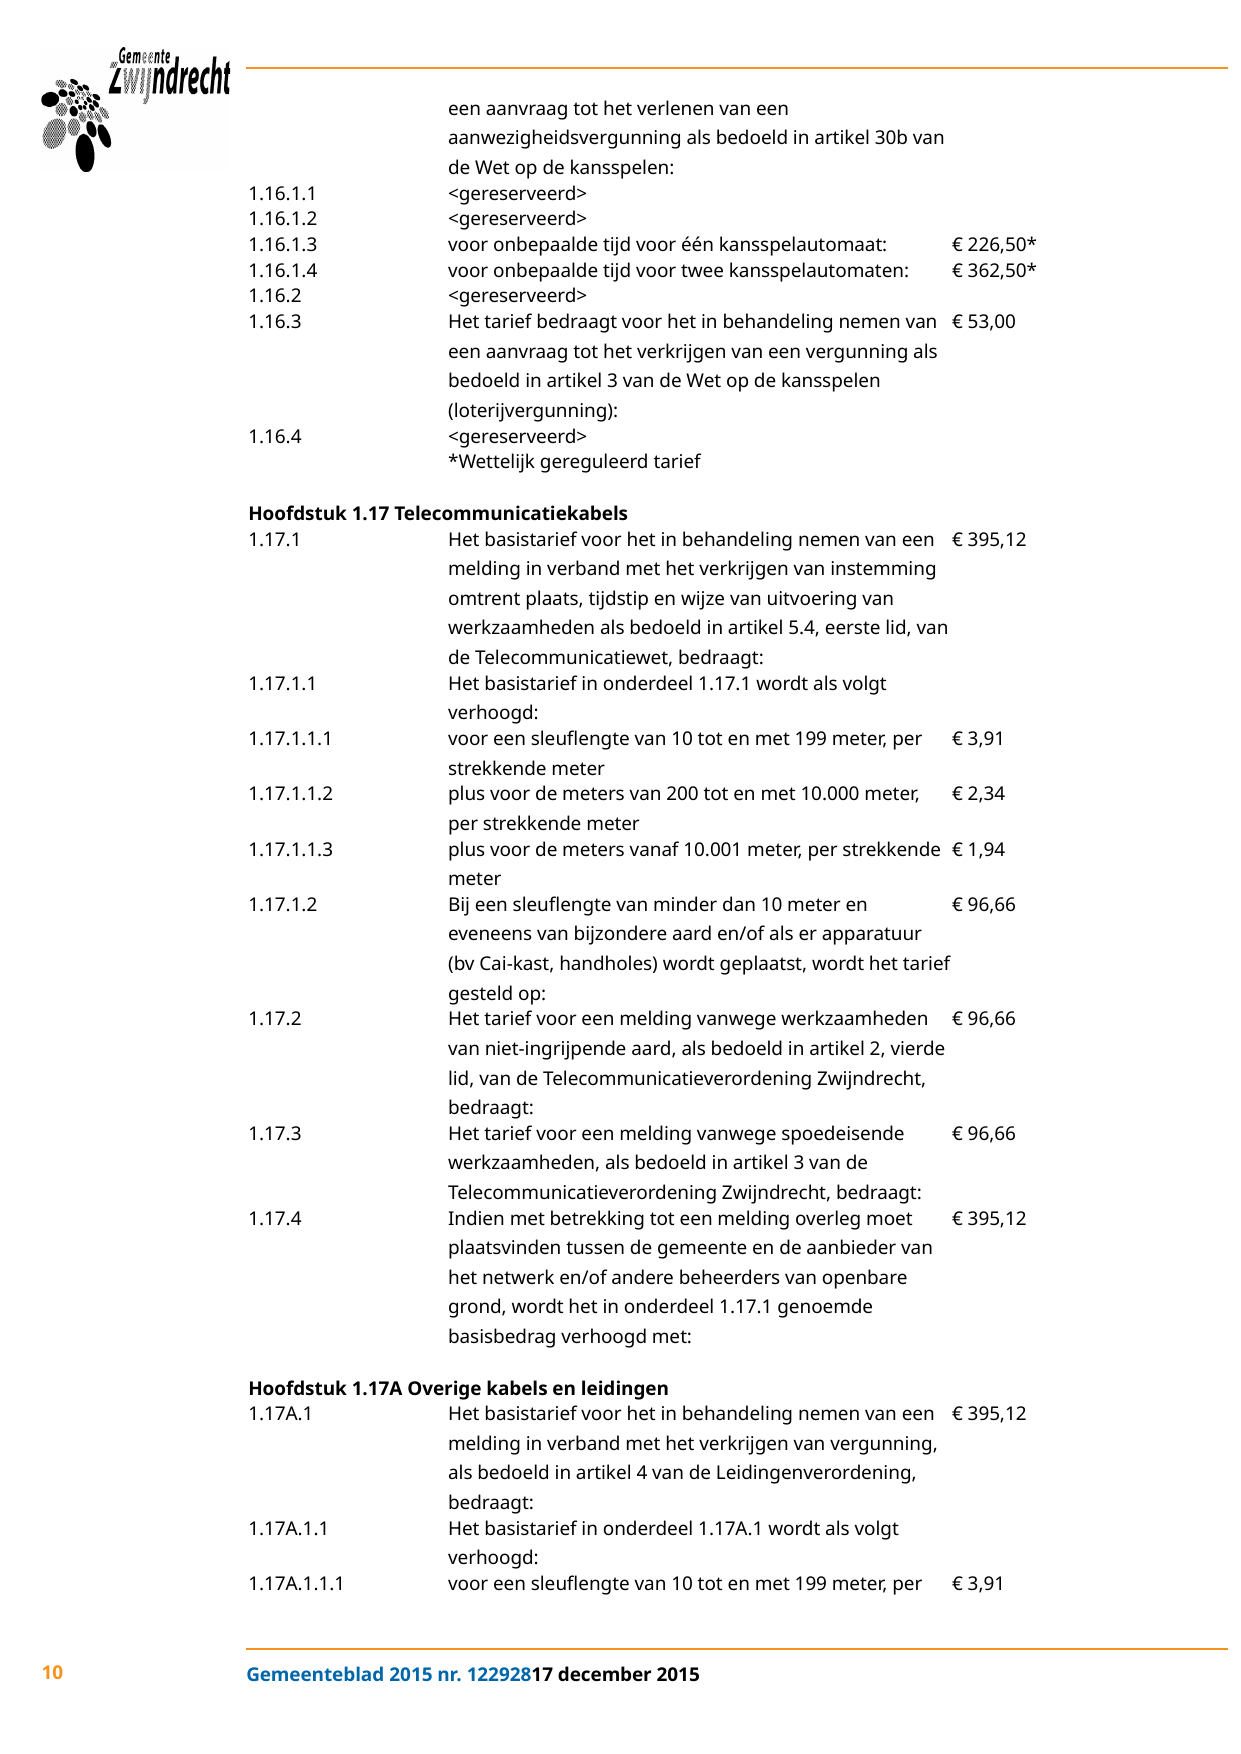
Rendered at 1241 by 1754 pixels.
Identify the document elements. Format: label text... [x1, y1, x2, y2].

table_cell 1.16.1.3 [248, 231, 448, 257]
table_cell [248, 1349, 448, 1375]
table_cell 1.17.1.1 [248, 670, 448, 725]
table_cell 1.17.1.2 [248, 891, 448, 1006]
table_cell [952, 180, 1152, 205]
table_cell € 96,66 [952, 1006, 1152, 1120]
table_cell [248, 95, 448, 180]
table_cell [952, 1375, 1152, 1400]
table_cell € 96,66 [952, 1120, 1152, 1205]
table_cell € 395,12 [952, 526, 1152, 670]
table_cell 1.17.4 [248, 1205, 448, 1349]
table_cell [248, 474, 448, 500]
table_cell voor een sleuflengte van 10 tot en met 199 meter, per [448, 1570, 952, 1596]
table_cell [448, 474, 952, 500]
table_cell € 53,00 [952, 308, 1152, 423]
table_cell Het tarief voor een melding vanwege werkzaamheden van niet-ingrijpende aard, als bedoeld in artikel 2, vierde lid, van de Telecommunicatieverordening Zwijndrecht, bedraagt: [448, 1006, 952, 1120]
table_cell voor een sleuflengte van 10 tot en met 199 meter, per strekkende meter [448, 725, 952, 780]
table_cell € 362,50* [952, 257, 1152, 283]
table_cell [952, 474, 1152, 500]
table_cell 1.17.2 [248, 1006, 448, 1120]
table_cell [952, 670, 1152, 725]
table_cell [952, 449, 1152, 474]
table_cell [952, 423, 1152, 448]
table_cell 1.16.3 [248, 308, 448, 423]
table_cell 1.16.1.4 [248, 257, 448, 283]
table_cell Hoofdstuk 1.17A Overige kabels en leidingen [248, 1375, 952, 1400]
table_cell plus voor de meters vanaf 10.001 meter, per strekkende meter [448, 836, 952, 891]
table_cell 1.16.4 [248, 423, 448, 448]
table_cell Het basistarief in onderdeel 1.17.1 wordt als volgt verhoogd: [448, 670, 952, 725]
table_cell [952, 205, 1152, 231]
table_cell € 1,94 [952, 836, 1152, 891]
table_cell [952, 1515, 1152, 1570]
table_cell een aanvraag tot het verlenen van een aanwezigheidsvergunning als bedoeld in artikel 30b van de Wet op de kansspelen: [448, 95, 952, 180]
table_cell [952, 1349, 1152, 1375]
table_cell Het basistarief in onderdeel 1.17A.1 wordt als volgt verhoogd: [448, 1515, 952, 1570]
table_cell Bij een sleuflengte van minder dan 10 meter en eveneens van bijzondere aard en/of als er apparatuur (bv Cai-kast, handholes) wordt geplaatst, wordt het tarief gesteld op: [448, 891, 952, 1006]
table_cell € 2,34 [952, 780, 1152, 836]
table_cell [448, 1349, 952, 1375]
table_cell <gereserveerd> [448, 423, 952, 448]
table_cell 1.17.1 [248, 526, 448, 670]
table_cell € 96,66 [952, 891, 1152, 1006]
table_cell voor onbepaalde tijd voor één kansspelautomaat: [448, 231, 952, 257]
table_cell voor onbepaalde tijd voor twee kansspelautomaten: [448, 257, 952, 283]
table_cell Het basistarief voor het in behandeling nemen van een melding in verband met het verkrijgen van vergunning, als bedoeld in artikel 4 van de Leidingenverordening, bedraagt: [448, 1400, 952, 1515]
table_cell € 395,12 [952, 1205, 1152, 1349]
table_cell Het basistarief voor het in behandeling nemen van een melding in verband met het verkrijgen van instemming omtrent plaats, tijdstip en wijze van uitvoering van werkzaamheden als bedoeld in artikel 5.4, eerste lid, van de Telecommunicatiewet, bedraagt: [448, 526, 952, 670]
table_cell 1.17A.1.1 [248, 1515, 448, 1570]
table_cell € 226,50* [952, 231, 1152, 257]
table_cell 1.17.1.1.3 [248, 836, 448, 891]
table_cell 1.17A.1.1.1 [248, 1570, 448, 1596]
table_cell 1.17A.1 [248, 1400, 448, 1515]
table_cell [952, 500, 1152, 526]
table_cell Het tarief voor een melding vanwege spoedeisende werkzaamheden, als bedoeld in artikel 3 van de Telecommunicatieverordening Zwijndrecht, bedraagt: [448, 1120, 952, 1205]
table_cell <gereserveerd> [448, 205, 952, 231]
table_cell 1.17.1.1.2 [248, 780, 448, 836]
picture [41, 47, 231, 172]
table_cell € 3,91 [952, 1570, 1152, 1596]
table_cell [248, 449, 448, 474]
table_cell [952, 95, 1152, 180]
table_cell 1.16.2 [248, 283, 448, 308]
table_cell 1.16.1.1 [248, 180, 448, 205]
table_cell *Wettelijk gereguleerd tarief [448, 449, 952, 474]
table_cell 1.17.1.1.1 [248, 725, 448, 780]
table_cell € 3,91 [952, 725, 1152, 780]
table_cell <gereserveerd> [448, 180, 952, 205]
table_cell Indien met betrekking tot een melding overleg moet plaatsvinden tussen de gemeente en de aanbieder van het netwerk en/of andere beheerders van openbare grond, wordt het in onderdeel 1.17.1 genoemde basisbedrag verhoogd met: [448, 1205, 952, 1349]
table_cell Hoofdstuk 1.17 Telecommunicatiekabels [248, 500, 952, 526]
table_cell plus voor de meters van 200 tot en met 10.000 meter, per strekkende meter [448, 780, 952, 836]
table_cell [952, 283, 1152, 308]
table_cell 1.17.3 [248, 1120, 448, 1205]
table_cell 1.16.1.2 [248, 205, 448, 231]
table_cell <gereserveerd> [448, 283, 952, 308]
table_cell € 395,12 [952, 1400, 1152, 1515]
table_cell Het tarief bedraagt voor het in behandeling nemen van een aanvraag tot het verkrijgen van een vergunning als bedoeld in artikel 3 van de Wet op de kansspelen (loterijvergunning): [448, 308, 952, 423]
